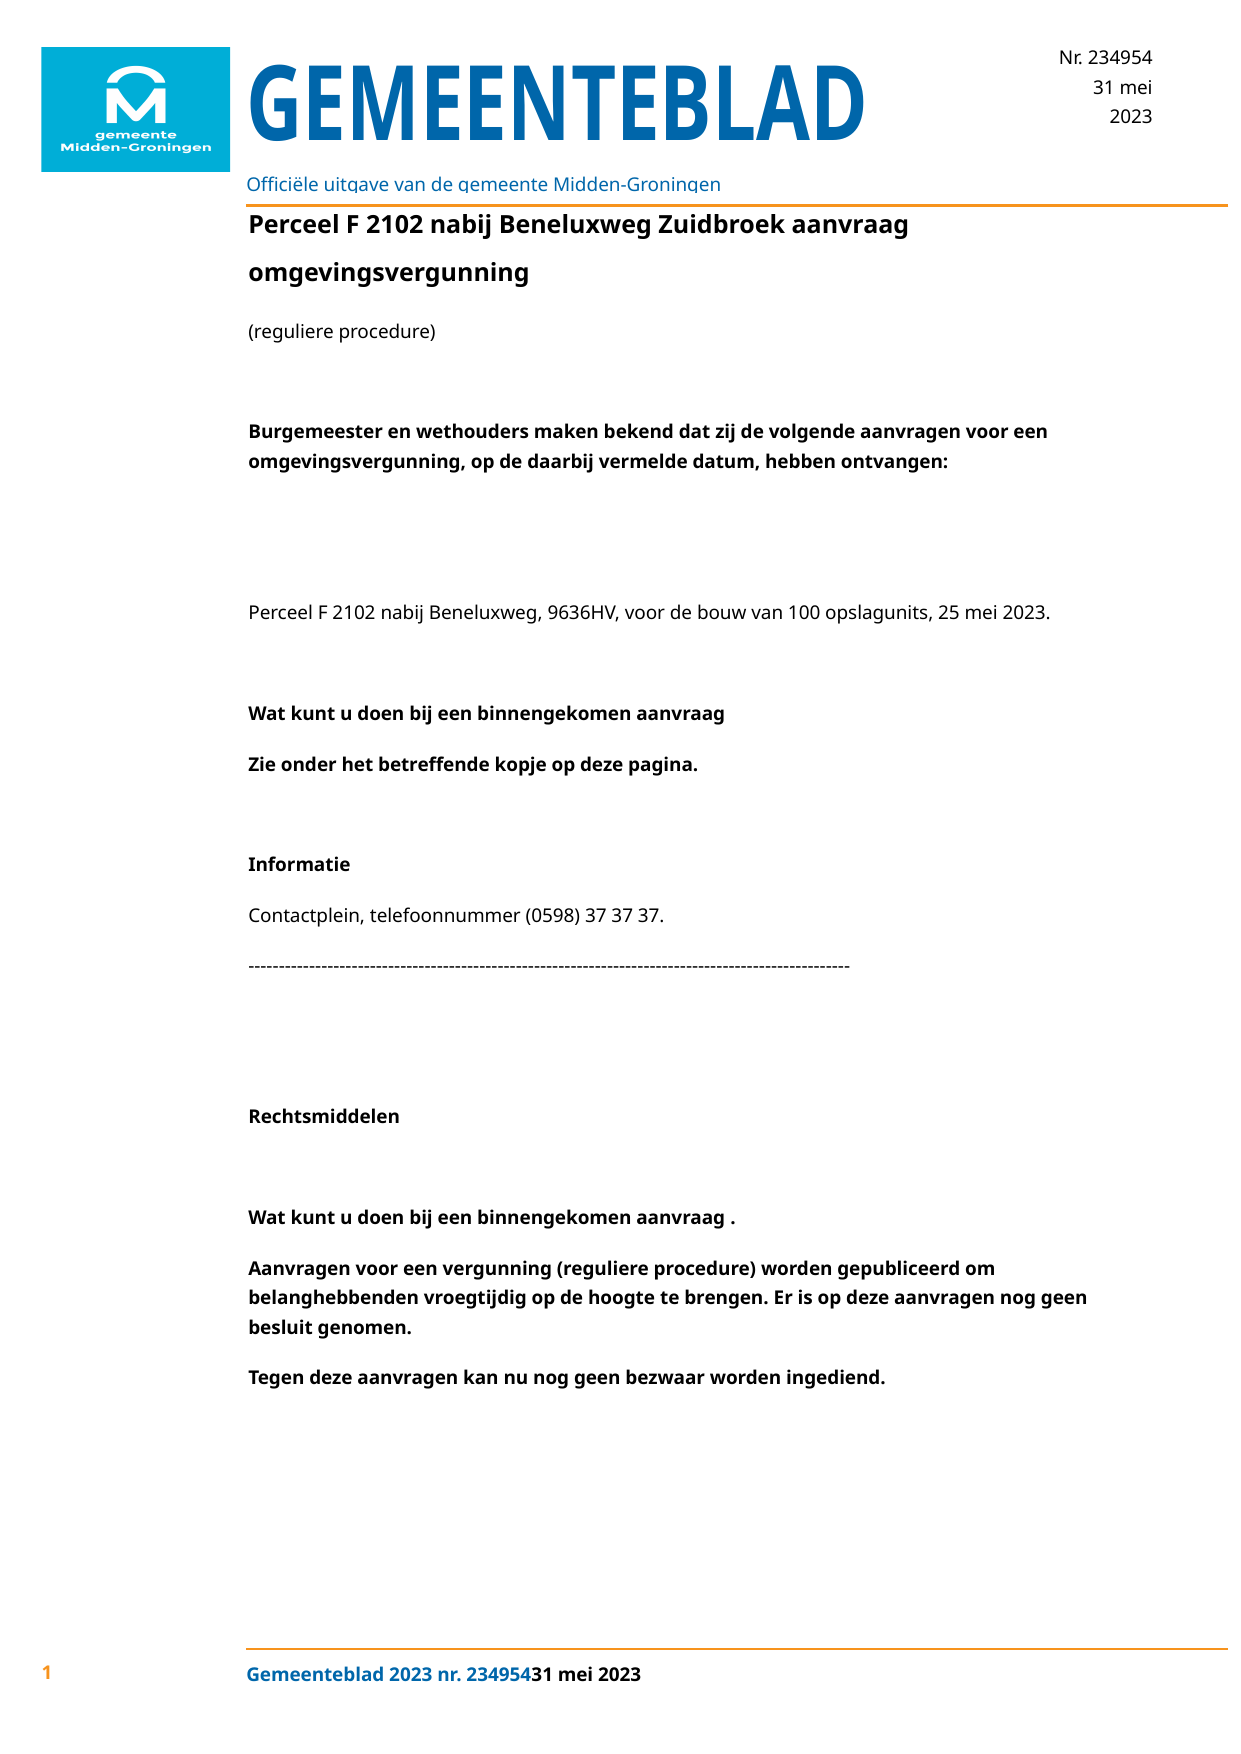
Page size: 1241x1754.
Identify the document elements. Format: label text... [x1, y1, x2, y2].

text Perceel F 2102 nabij Beneluxweg, 9636HV, voor de bouw van 100 opslagunits, 25 mei 2023. [248, 599, 1152, 625]
text Tegen deze aanvragen kan nu nog geen bezwaar worden ingediend. [248, 1364, 1152, 1390]
text Aanvragen voor een vergunning (reguliere procedure) worden gepubliceerd om belanghebbenden vroegtijdig op de hoogte te brengen. Er is op deze aanvragen nog geen besluit genomen. [248, 1255, 1152, 1340]
text Wat kunt u doen bij een binnengekomen aanvraag [248, 700, 1152, 726]
text Perceel F 2102 nabij Beneluxweg Zuidbroek aanvraag omgevingsvergunning [248, 207, 1152, 288]
text Contactplein, telefoonnummer (0598) 37 37 37. [248, 902, 1152, 928]
picture [107, 89, 165, 122]
picture [108, 66, 164, 82]
text Rechtsmiddelen [248, 1104, 1152, 1129]
text Zie onder het betreffende kopje op deze pagina. [248, 751, 1152, 777]
text (reguliere procedure) [248, 318, 1152, 344]
text Burgemeester en wethouders maken bekend dat zij de volgende aanvragen voor een omgevingsvergunning, op de daarbij vermelde datum, hebben ontvangen: [248, 419, 1152, 474]
text Wat kunt u doen bij een binnengekomen aanvraag . [248, 1204, 1152, 1230]
text Informatie [248, 852, 1152, 877]
text --------------------------------------------------------------------------------------------------- [248, 952, 1152, 978]
picture [184, 146, 190, 153]
